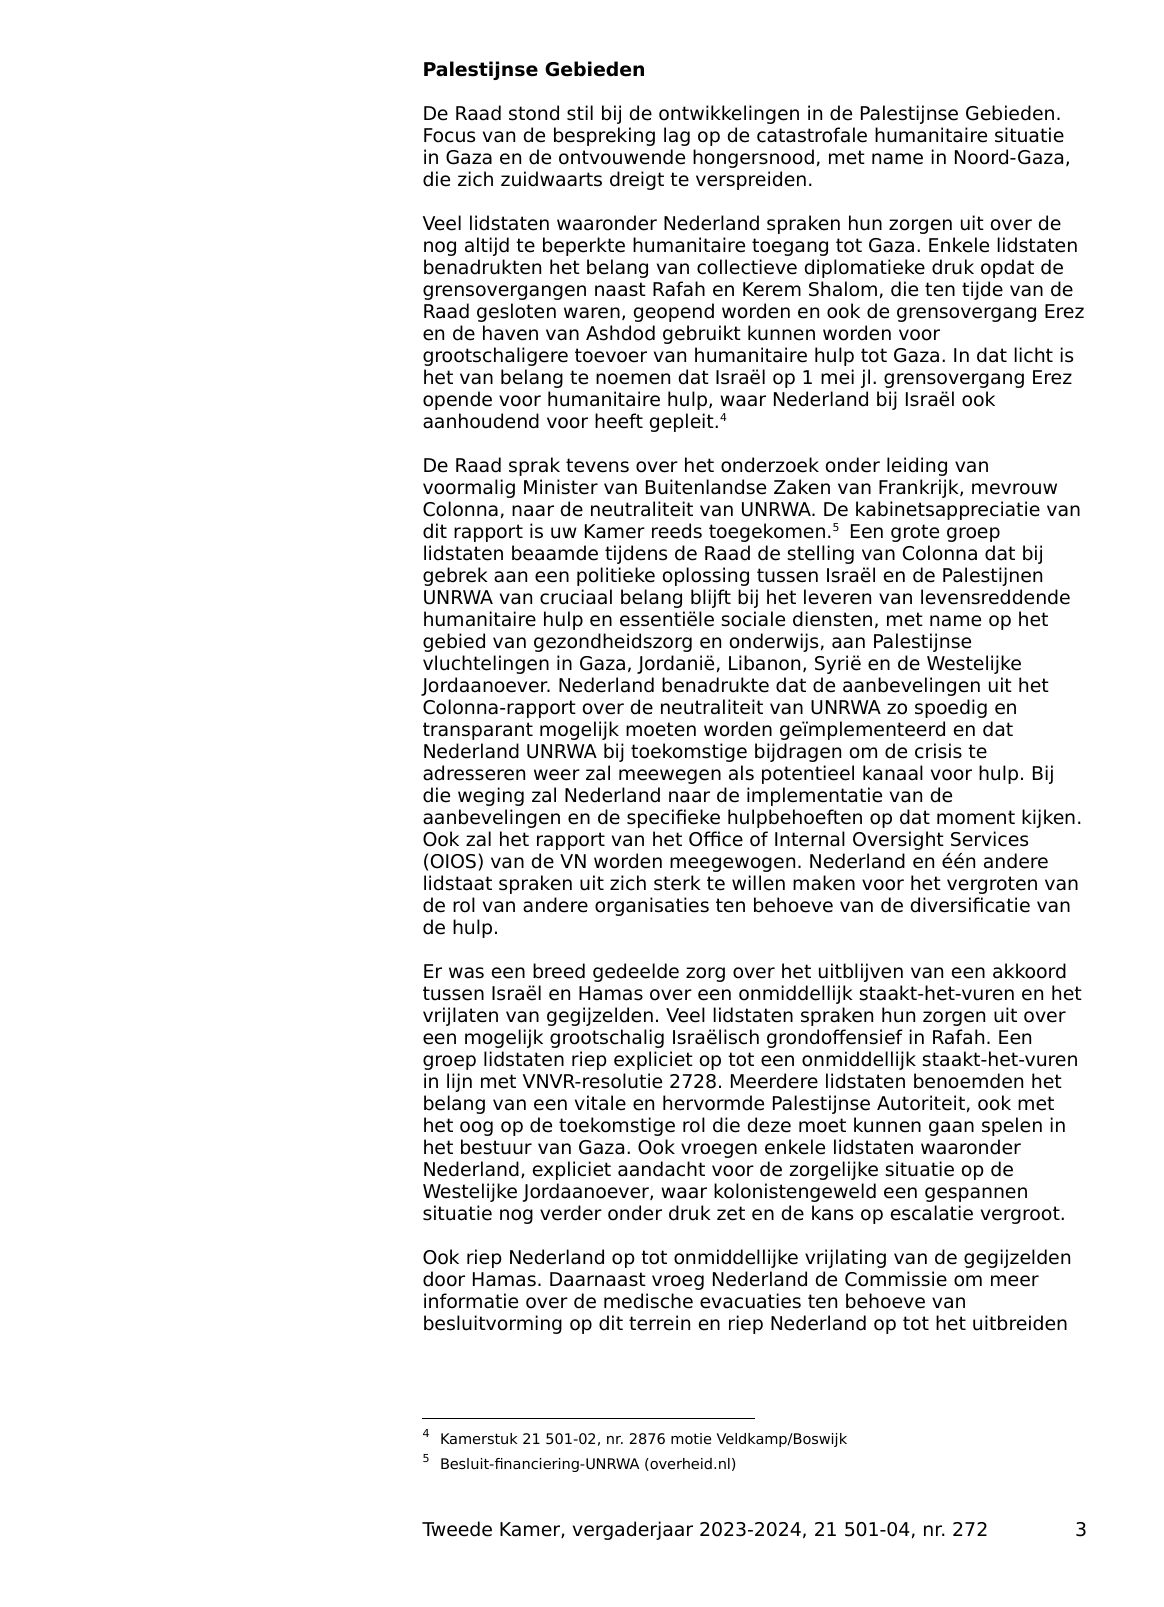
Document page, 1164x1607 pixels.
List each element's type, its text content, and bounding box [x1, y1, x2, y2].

text Er was een breed gedeelde zorg over het uitblijven van een akkoord tussen Israël en Hamas over een onmiddellijk staakt-het-vuren en het vrijlaten van gegijzelden. Veel lidstaten spraken hun zorgen uit over een mogelijk grootschalig Israëlisch grondoffensief in Rafah. Een groep lidstaten riep expliciet op tot een onmiddellijk staakt-het-vuren in lijn met VNVR-resolutie 2728. Meerdere lidstaten benoemden het belang van een vitale en hervormde Palestijnse Autoriteit, ook met het oog op de toekomstige rol die deze moet kunnen gaan spelen in het bestuur van Gaza. Ook vroegen enkele lidstaten waaronder Nederland, expliciet aandacht voor de zorgelijke situatie op de Westelijke Jordaanoever, waar kolonistengeweld een gespannen situatie nog verder onder druk zet en de kans op escalatie vergroot. [422, 961, 1087, 1225]
text Ook riep Nederland op tot onmiddellijke vrijlating van de gegijzelden door Hamas. Daarnaast vroeg Nederland de Commissie om meer informatie over de medische evacuaties ten behoeve van besluitvorming op dit terrein en riep Nederland op tot het uitbreiden [422, 1247, 1087, 1335]
text Besluit-financiering-UNRWA (overheid.nl) [422, 1452, 1087, 1474]
subtitle Palestijnse Gebieden [422, 59, 1087, 81]
text Kamerstuk 21 501-02, nr. 2876 motie Veldkamp/Boswijk [422, 1427, 1087, 1449]
text De Raad stond stil bij de ontwikkelingen in de Palestijnse Gebieden. Focus van de bespreking lag op de catastrofale humanitaire situatie in Gaza en de ontvouwende hongersnood, met name in Noord-Gaza, die zich zuidwaarts dreigt te verspreiden. [422, 103, 1087, 191]
text Veel lidstaten waaronder Nederland spraken hun zorgen uit over de nog altijd te beperkte humanitaire toegang tot Gaza. Enkele lidstaten benadrukten het belang van collectieve diplomatieke druk opdat de grensovergangen naast Rafah en Kerem Shalom, die ten tijde van de Raad gesloten waren, geopend worden en ook de grensovergang Erez en de haven van Ashdod gebruikt kunnen worden voor grootschaligere toevoer van humanitaire hulp tot Gaza. In dat licht is het van belang te noemen dat Israël op 1 mei jl. grensovergang Erez opende voor humanitaire hulp, waar Nederland bij Israël ook aanhoudend voor heeft gepleit. [422, 213, 1087, 433]
text De Raad sprak tevens over het onderzoek onder leiding van voormalig Minister van Buitenlandse Zaken van Frankrijk, mevrouw Colonna, naar de neutraliteit van UNRWA. De kabinetsappreciatie van dit rapport is uw Kamer reeds toegekomen. Een grote groep lidstaten beaamde tijdens de Raad de stelling van Colonna dat bij gebrek aan een politieke oplossing tussen Israël en de Palestijnen UNRWA van cruciaal belang blijft bij het leveren van levensreddende humanitaire hulp en essentiële sociale diensten, met name op het gebied van gezondheidszorg en onderwijs, aan Palestijnse vluchtelingen in Gaza, Jordanië, Libanon, Syrië en de Westelijke Jordaanoever. Nederland benadrukte dat de aanbevelingen uit het Colonna-rapport over de neutraliteit van UNRWA zo spoedig en transparant mogelijk moeten worden geïmplementeerd en dat Nederland UNRWA bij toekomstige bijdragen om de crisis te adresseren weer zal meewegen als potentieel kanaal voor hulp. Bij die weging zal Nederland naar de implementatie van de aanbevelingen en de specifieke hulpbehoeften op dat moment kijken. Ook zal het rapport van het Office of Internal Oversight Services (OIOS) van de VN worden meegewogen. Nederland en één andere lidstaat spraken uit zich sterk te willen maken voor het vergroten van de rol van andere organisaties ten behoeve van de diversificatie van de hulp. [422, 455, 1087, 939]
